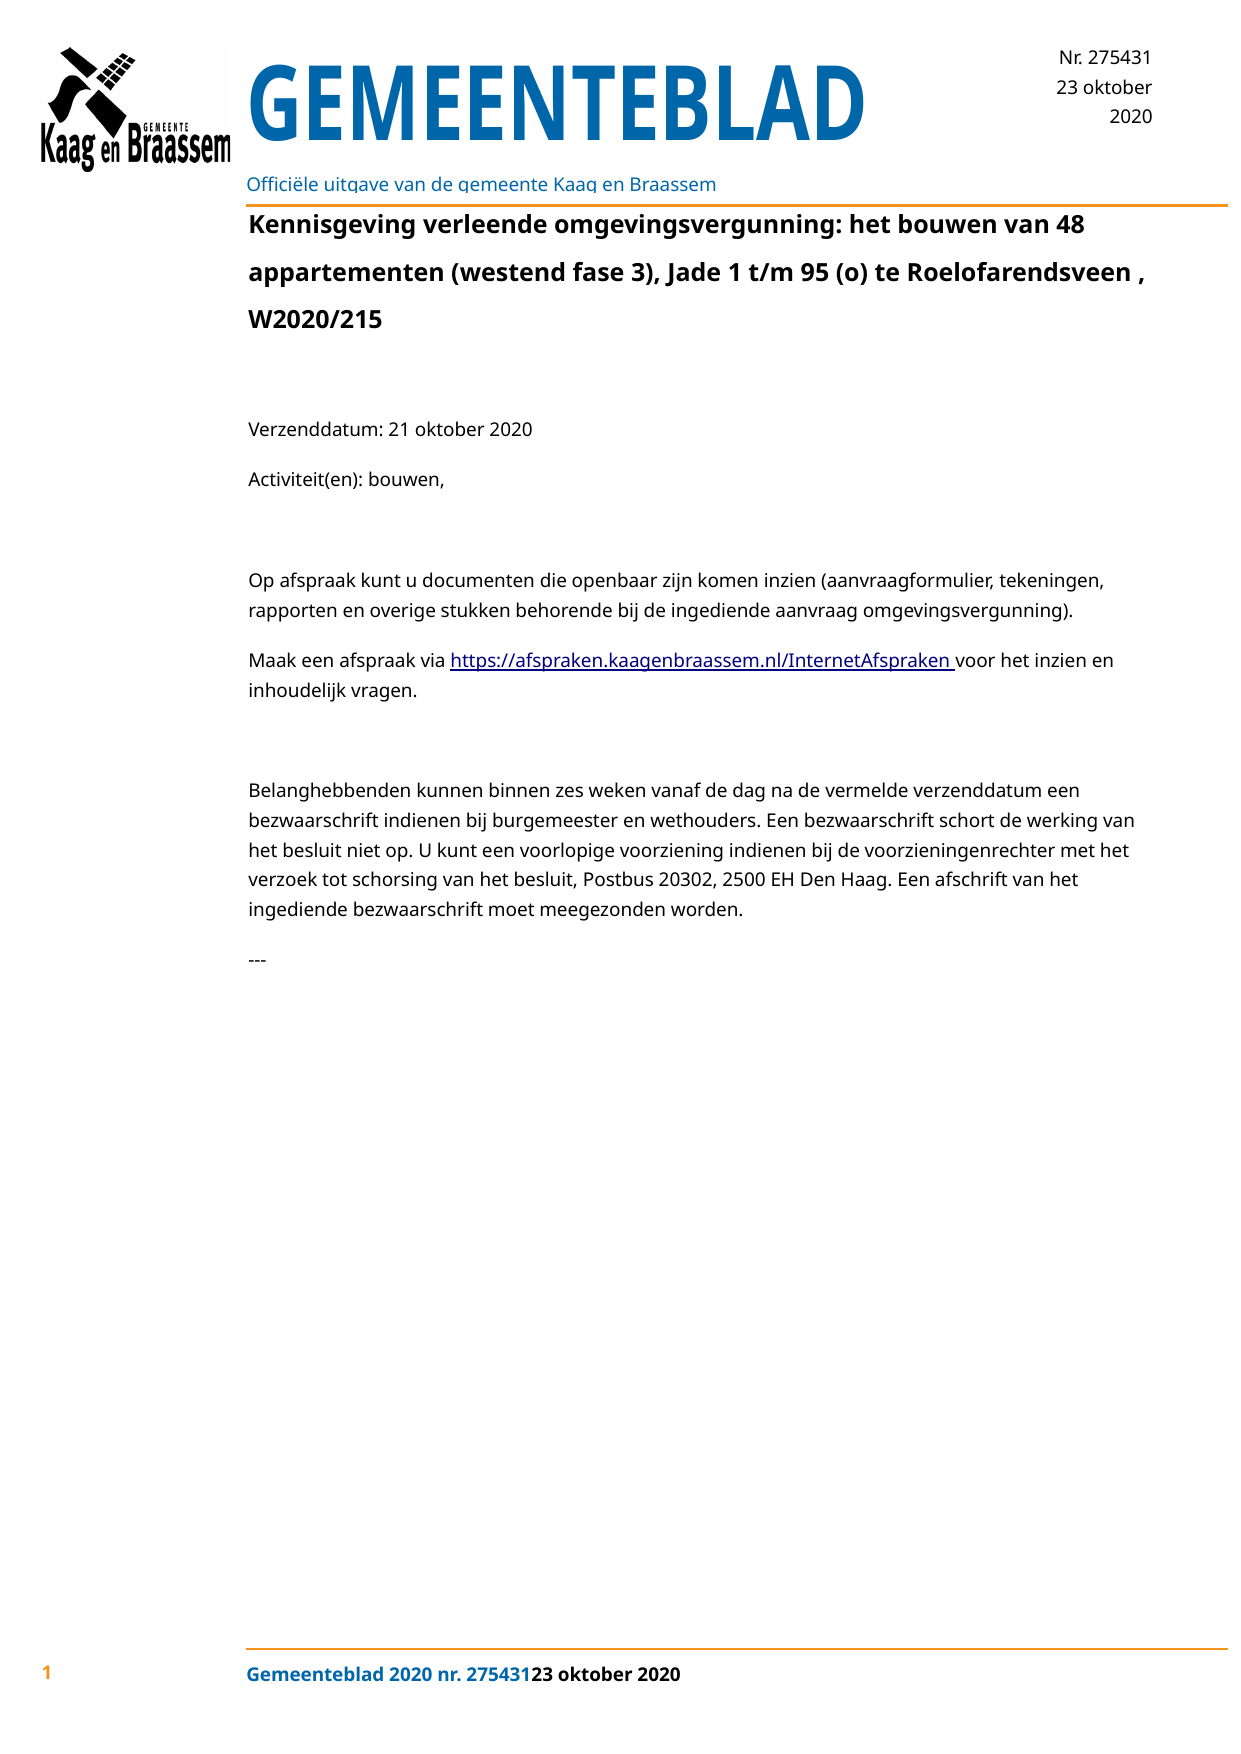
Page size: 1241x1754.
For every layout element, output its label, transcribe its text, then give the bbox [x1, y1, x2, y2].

picture [41, 47, 231, 172]
text Maak een afspraak via https://afspraken.kaagenbraassem.nl/InternetAfspraken voor het inzien en inhoudelijk vragen. [248, 647, 1152, 702]
text Activiteit(en): bouwen, [248, 466, 1152, 492]
text Op afspraak kunt u documenten die openbaar zijn komen inzien (aanvraagformulier, tekeningen, rapporten en overige stukken behorende bij de ingediende aanvraag omgevingsvergunning). [248, 567, 1152, 622]
text Verzenddatum: 21 oktober 2020 [248, 416, 1152, 442]
text Belanghebbenden kunnen binnen zes weken vanaf de dag na de vermelde verzenddatum een bezwaarschrift indienen bij burgemeester en wethouders. Een bezwaarschrift schort de werking van het besluit niet op. U kunt een voorlopige voorziening indienen bij de voorzieningenrechter met het verzoek tot schorsing van het besluit, Postbus 20302, 2500 EH Den Haag. Een afschrift van het ingediende bezwaarschrift moet meegezonden worden. [248, 778, 1152, 922]
text Kennisgeving verleende omgevingsvergunning: het bouwen van 48 appartementen (westend fase 3), Jade 1 t/m 95 (o) te Roelofarendsveen , W2020/215 [248, 207, 1152, 336]
text --- [248, 946, 1152, 972]
